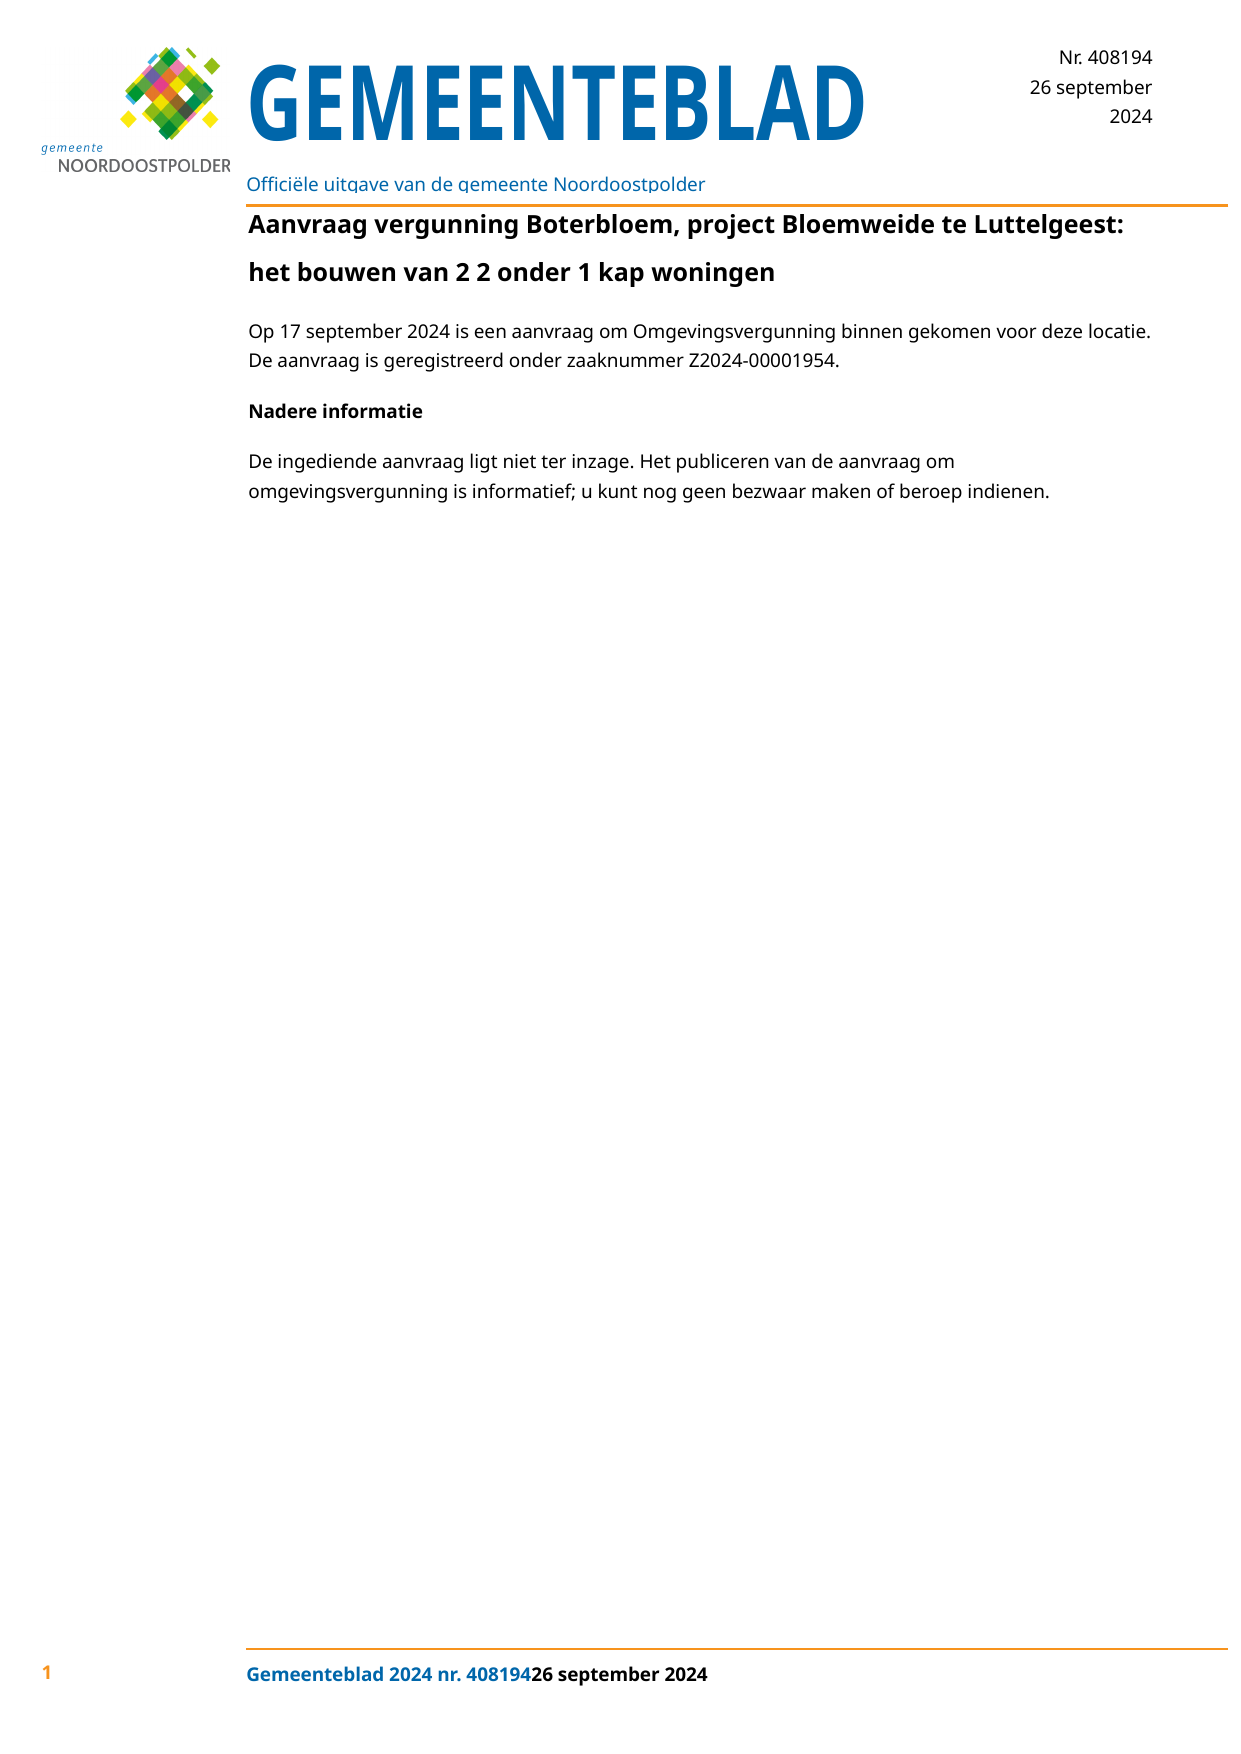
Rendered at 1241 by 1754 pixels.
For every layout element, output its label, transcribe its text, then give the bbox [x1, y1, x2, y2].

text Op 17 september 2024 is een aanvraag om Omgevingsvergunning binnen gekomen voor deze locatie. De aanvraag is geregistreerd onder zaaknummer Z2024-00001954. [248, 318, 1152, 373]
text Nadere informatie [248, 398, 1152, 424]
picture [41, 47, 231, 172]
text De ingediende aanvraag ligt niet ter inzage. Het publiceren van de aanvraag om omgevingsvergunning is informatief; u kunt nog geen bezwaar maken of beroep indienen. [248, 448, 1152, 504]
text Aanvraag vergunning Boterbloem, project Bloemweide te Luttelgeest: het bouwen van 2 2 onder 1 kap woningen [248, 207, 1152, 288]
